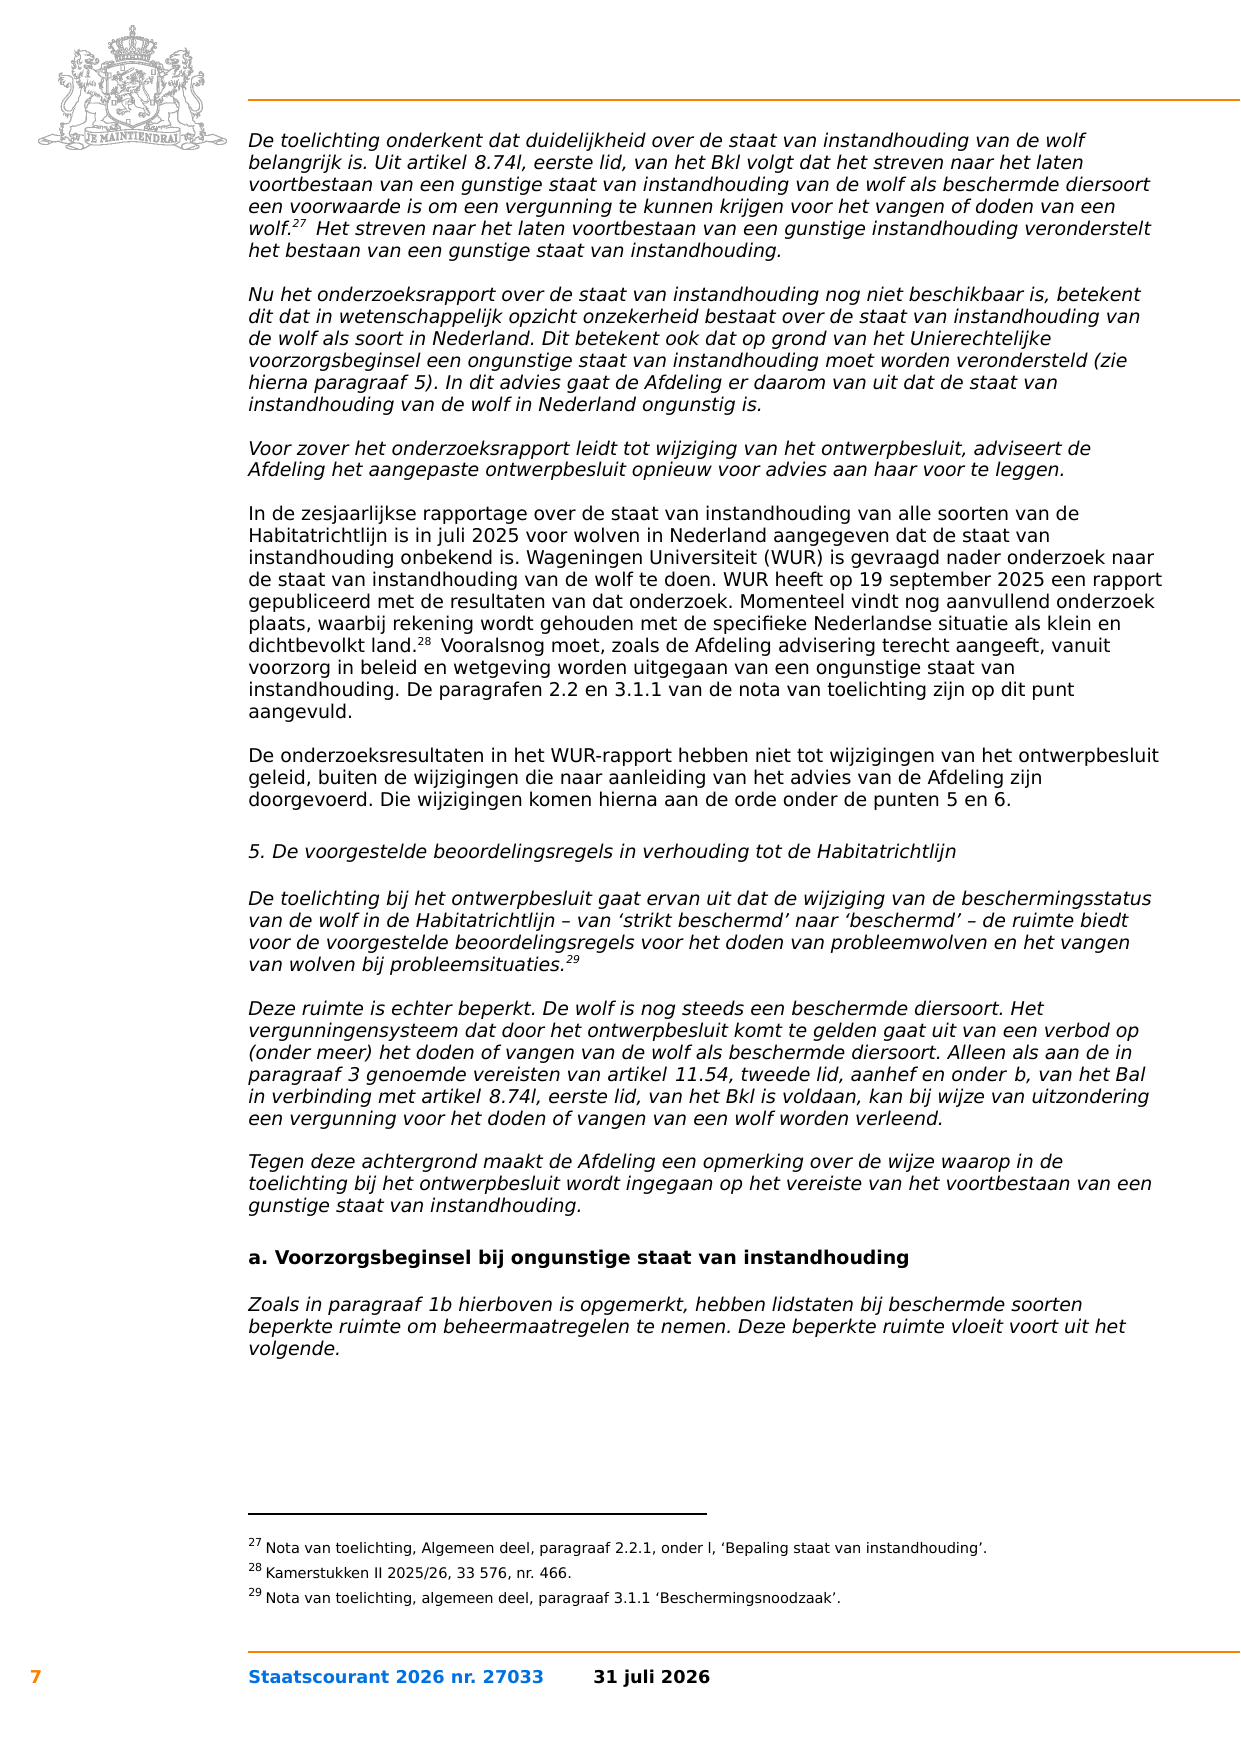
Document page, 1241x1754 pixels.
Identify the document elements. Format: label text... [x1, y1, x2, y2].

text Nu het onderzoeksrapport over de staat van instandhouding nog niet beschikbaar is, betekent dit dat in wetenschappelijk opzicht onzekerheid bestaat over de staat van instandhouding van de wolf als soort in Nederland. Dit betekent ook dat op grond van het Unierechtelijke voorzorgsbeginsel een ongunstige staat van instandhouding moet worden verondersteld (zie hierna paragraaf 5). In dit advies gaat de Afdeling er daarom van uit dat de staat van instandhouding van de wolf in Nederland ongunstig is. [248, 284, 1163, 416]
text Kamerstukken II 2025/26, 33 576, nr. 466. [248, 1561, 1163, 1583]
text Tegen deze achtergrond maakt de Afdeling een opmerking over de wijze waarop in de toelichting bij het ontwerpbesluit wordt ingegaan op het vereiste van het voortbestaan van een gunstige staat van instandhouding. [248, 1151, 1163, 1217]
picture [38, 25, 227, 150]
text Deze ruimte is echter beperkt. De wolf is nog steeds een beschermde diersoort. Het vergunningensysteem dat door het ontwerpbesluit komt te gelden gaat uit van een verbod op (onder meer) het doden of vangen van de wolf als beschermde diersoort. Alleen als aan de in paragraaf 3 genoemde vereisten van artikel 11.54, tweede lid, aanhef en onder b, van het Bal in verbinding met artikel 8.74l, eerste lid, van het Bkl is voldaan, kan bij wijze van uitzondering een vergunning voor het doden of vangen van een wolf worden verleend. [248, 998, 1163, 1129]
text Nota van toelichting, Algemeen deel, paragraaf 2.2.1, onder l, ‘Bepaling staat van instandhouding’. [248, 1536, 1163, 1558]
text Voor zover het onderzoeksrapport leidt tot wijziging van het ontwerpbesluit, adviseert de Afdeling het aangepaste ontwerpbesluit opnieuw voor advies aan haar voor te leggen. [248, 437, 1163, 481]
text De toelichting onderkent dat duidelijkheid over de staat van instandhouding van de wolf belangrijk is. Uit artikel 8.74l, eerste lid, van het Bkl volgt dat het streven naar het laten voortbestaan van een gunstige staat van instandhouding van de wolf als beschermde diersoort een voorwaarde is om een vergunning te kunnen krijgen voor het vangen of doden van een wolf. Het streven naar het laten voortbestaan van een gunstige instandhouding veronderstelt het bestaan van een gunstige staat van instandhouding. [248, 130, 1163, 262]
text In de zesjaarlijkse rapportage over de staat van instandhouding van alle soorten van de Habitatrichtlijn is in juli 2025 voor wolven in Nederland aangegeven dat de staat van instandhouding onbekend is. Wageningen Universiteit (WUR) is gevraagd nader onderzoek naar de staat van instandhouding van de wolf te doen. WUR heeft op 19 september 2025 een rapport gepubliceerd met de resultaten van dat onderzoek. Momenteel vindt nog aanvullend onderzoek plaats, waarbij rekening wordt gehouden met de specifieke Nederlandse situatie als klein en dichtbevolkt land. Vooralsnog moet, zoals de Afdeling advisering terecht aangeeft, vanuit voorzorg in beleid en wetgeving worden uitgegaan van een ongunstige staat van instandhouding. De paragrafen 2.2 en 3.1.1 van de nota van toelichting zijn op dit punt aangevuld. [248, 503, 1163, 723]
text Nota van toelichting, algemeen deel, paragraaf 3.1.1 ‘Beschermingsnoodzaak’. [248, 1586, 1163, 1608]
subtitle a. Voorzorgsbeginsel bij ongunstige staat van instandhouding [248, 1247, 1163, 1269]
subtitle 5. De voorgestelde beoordelingsregels in verhouding tot de Habitatrichtlijn [248, 841, 1163, 863]
text Zoals in paragraaf 1b hierboven is opgemerkt, hebben lidstaten bij beschermde soorten beperkte ruimte om beheermaatregelen te nemen. Deze beperkte ruimte vloeit voort uit het volgende. [248, 1294, 1163, 1360]
text De toelichting bij het ontwerpbesluit gaat ervan uit dat de wijziging van de beschermingsstatus van de wolf in de Habitatrichtlijn – van ‘strikt beschermd’ naar ‘beschermd’ – de ruimte biedt voor de voorgestelde beoordelingsregels voor het doden van probleemwolven en het vangen van wolven bij probleemsituaties. [248, 888, 1163, 976]
text De onderzoeksresultaten in het WUR-rapport hebben niet tot wijzigingen van het ontwerpbesluit geleid, buiten de wijzigingen die naar aanleiding van het advies van de Afdeling zijn doorgevoerd. Die wijzigingen komen hierna aan de orde onder de punten 5 en 6. [248, 745, 1163, 811]
